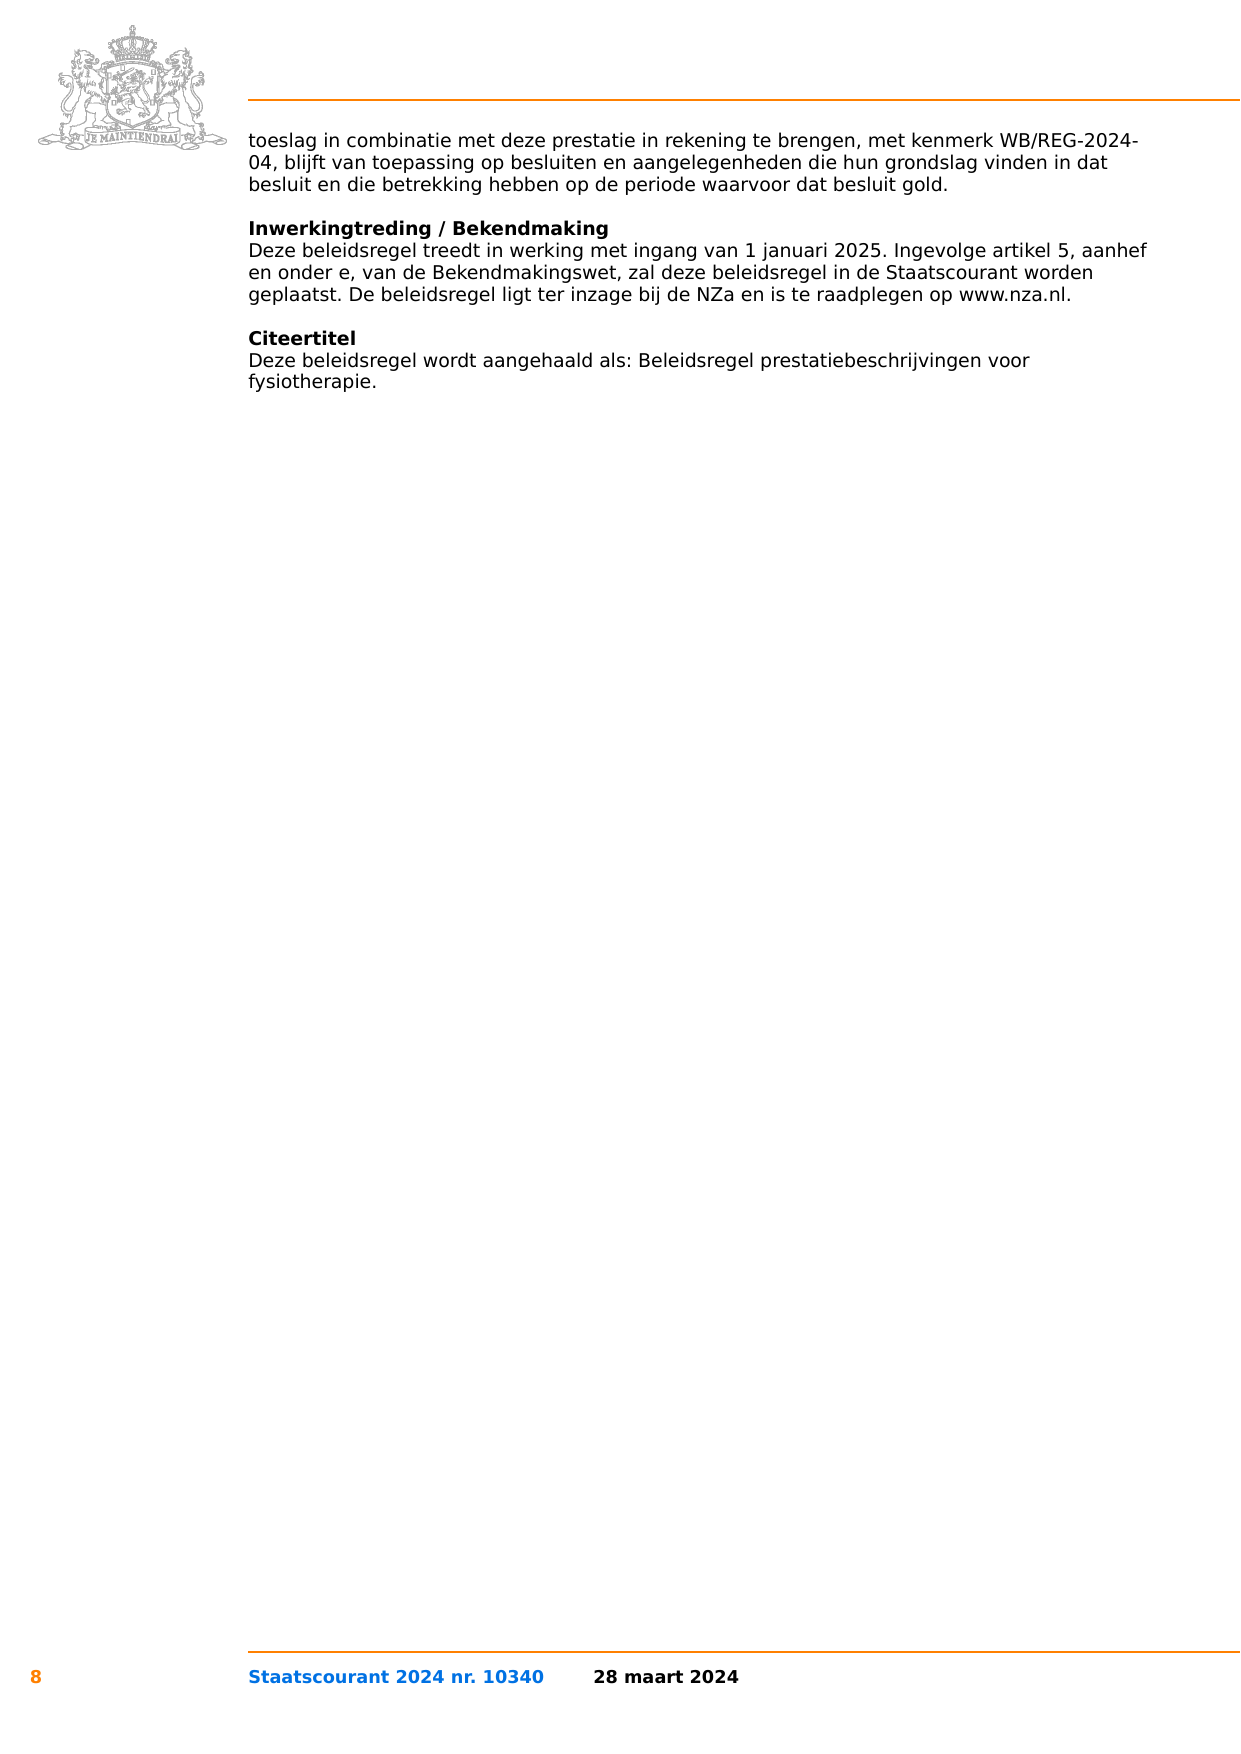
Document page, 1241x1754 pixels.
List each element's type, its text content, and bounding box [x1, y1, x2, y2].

subtitle Citeertitel [248, 327, 1163, 349]
text toeslag in combinatie met deze prestatie in rekening te brengen, met kenmerk WB/REG-2024-04, blijft van toepassing op besluiten en aangelegenheden die hun grondslag vinden in dat besluit en die betrekking hebben op de periode waarvoor dat besluit gold. [248, 130, 1163, 196]
text Deze beleidsregel treedt in werking met ingang van 1 januari 2025. Ingevolge artikel 5, aanhef en onder e, van de Bekendmakingswet, zal deze beleidsregel in de Staatscourant worden geplaatst. De beleidsregel ligt ter inzage bij de NZa en is te raadplegen op www.nza.nl. [248, 240, 1163, 306]
picture [38, 25, 227, 150]
subtitle Inwerkingtreding / Bekendmaking [248, 218, 1163, 240]
text Deze beleidsregel wordt aangehaald als: Beleidsregel prestatiebeschrijvingen voor fysiotherapie. [248, 349, 1163, 393]
